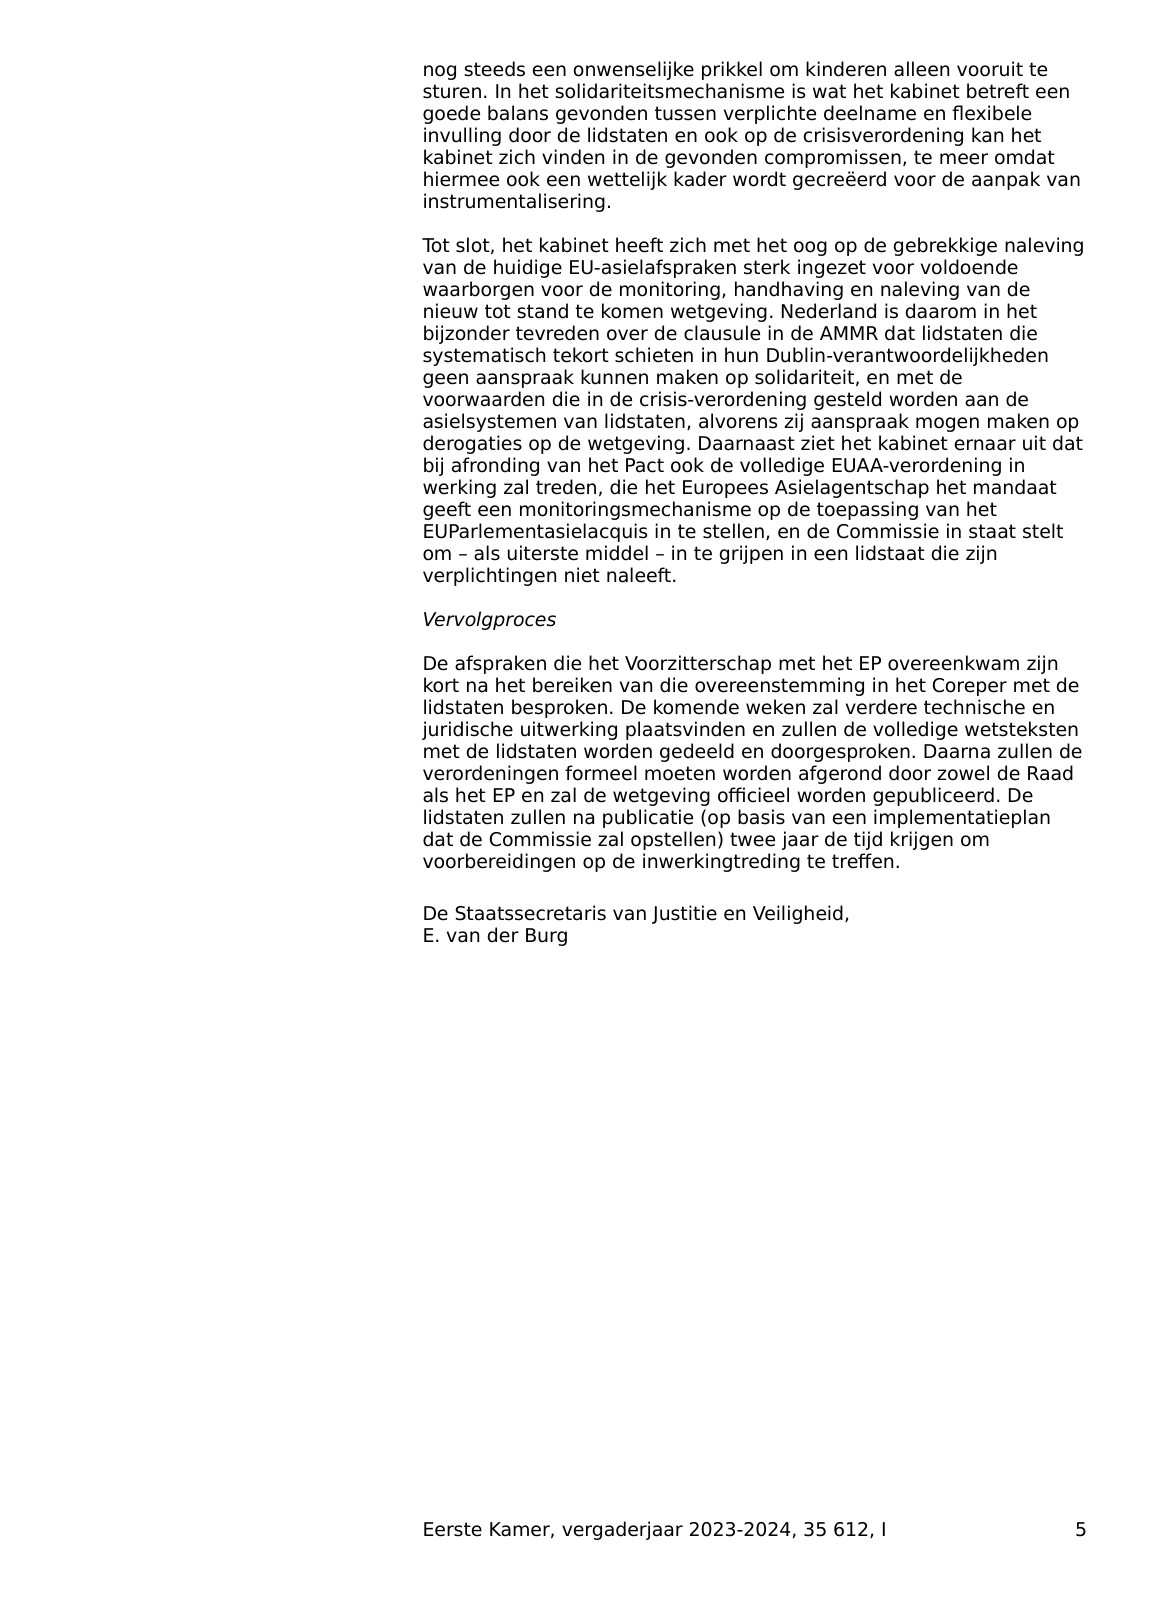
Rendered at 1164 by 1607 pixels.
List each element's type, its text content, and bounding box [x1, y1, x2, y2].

text Tot slot, het kabinet heeft zich met het oog op de gebrekkige naleving van de huidige EU-asielafspraken sterk ingezet voor voldoende waarborgen voor de monitoring, handhaving en naleving van de nieuw tot stand te komen wetgeving. Nederland is daarom in het bijzonder tevreden over de clausule in de AMMR dat lidstaten die systematisch tekort schieten in hun Dublin-verantwoordelijkheden geen aanspraak kunnen maken op solidariteit, en met de voorwaarden die in de crisis-verordening gesteld worden aan de asielsystemen van lidstaten, alvorens zij aanspraak mogen maken op derogaties op de wetgeving. Daarnaast ziet het kabinet ernaar uit dat bij afronding van het Pact ook de volledige EUAA-verordening in werking zal treden, die het Europees Asielagentschap het mandaat geeft een monitoringsmechanisme op de toepassing van het EUParlementasielacquis in te stellen, en de Commissie in staat stelt om – als uiterste middel – in te grijpen in een lidstaat die zijn verplichtingen niet naleeft. [422, 235, 1087, 587]
text De afspraken die het Voorzitterschap met het EP overeenkwam zijn kort na het bereiken van die overeenstemming in het Coreper met de lidstaten besproken. De komende weken zal verdere technische en juridische uitwerking plaatsvinden en zullen de volledige wetsteksten met de lidstaten worden gedeeld en doorgesproken. Daarna zullen de verordeningen formeel moeten worden afgerond door zowel de Raad als het EP en zal de wetgeving officieel worden gepubliceerd. De lidstaten zullen na publicatie (op basis van een implementatieplan dat de Commissie zal opstellen) twee jaar de tijd krijgen om voorbereidingen op de inwerkingtreding te treffen. [422, 653, 1087, 873]
subtitle Vervolgproces [422, 609, 1087, 631]
text De Staatssecretaris van Justitie en Veiligheid, E. van der Burg [422, 903, 1087, 947]
text nog steeds een onwenselijke prikkel om kinderen alleen vooruit te sturen. In het solidariteitsmechanisme is wat het kabinet betreft een goede balans gevonden tussen verplichte deelname en flexibele invulling door de lidstaten en ook op de crisisverordening kan het kabinet zich vinden in de gevonden compromissen, te meer omdat hiermee ook een wettelijk kader wordt gecreëerd voor de aanpak van instrumentalisering. [422, 59, 1087, 213]
